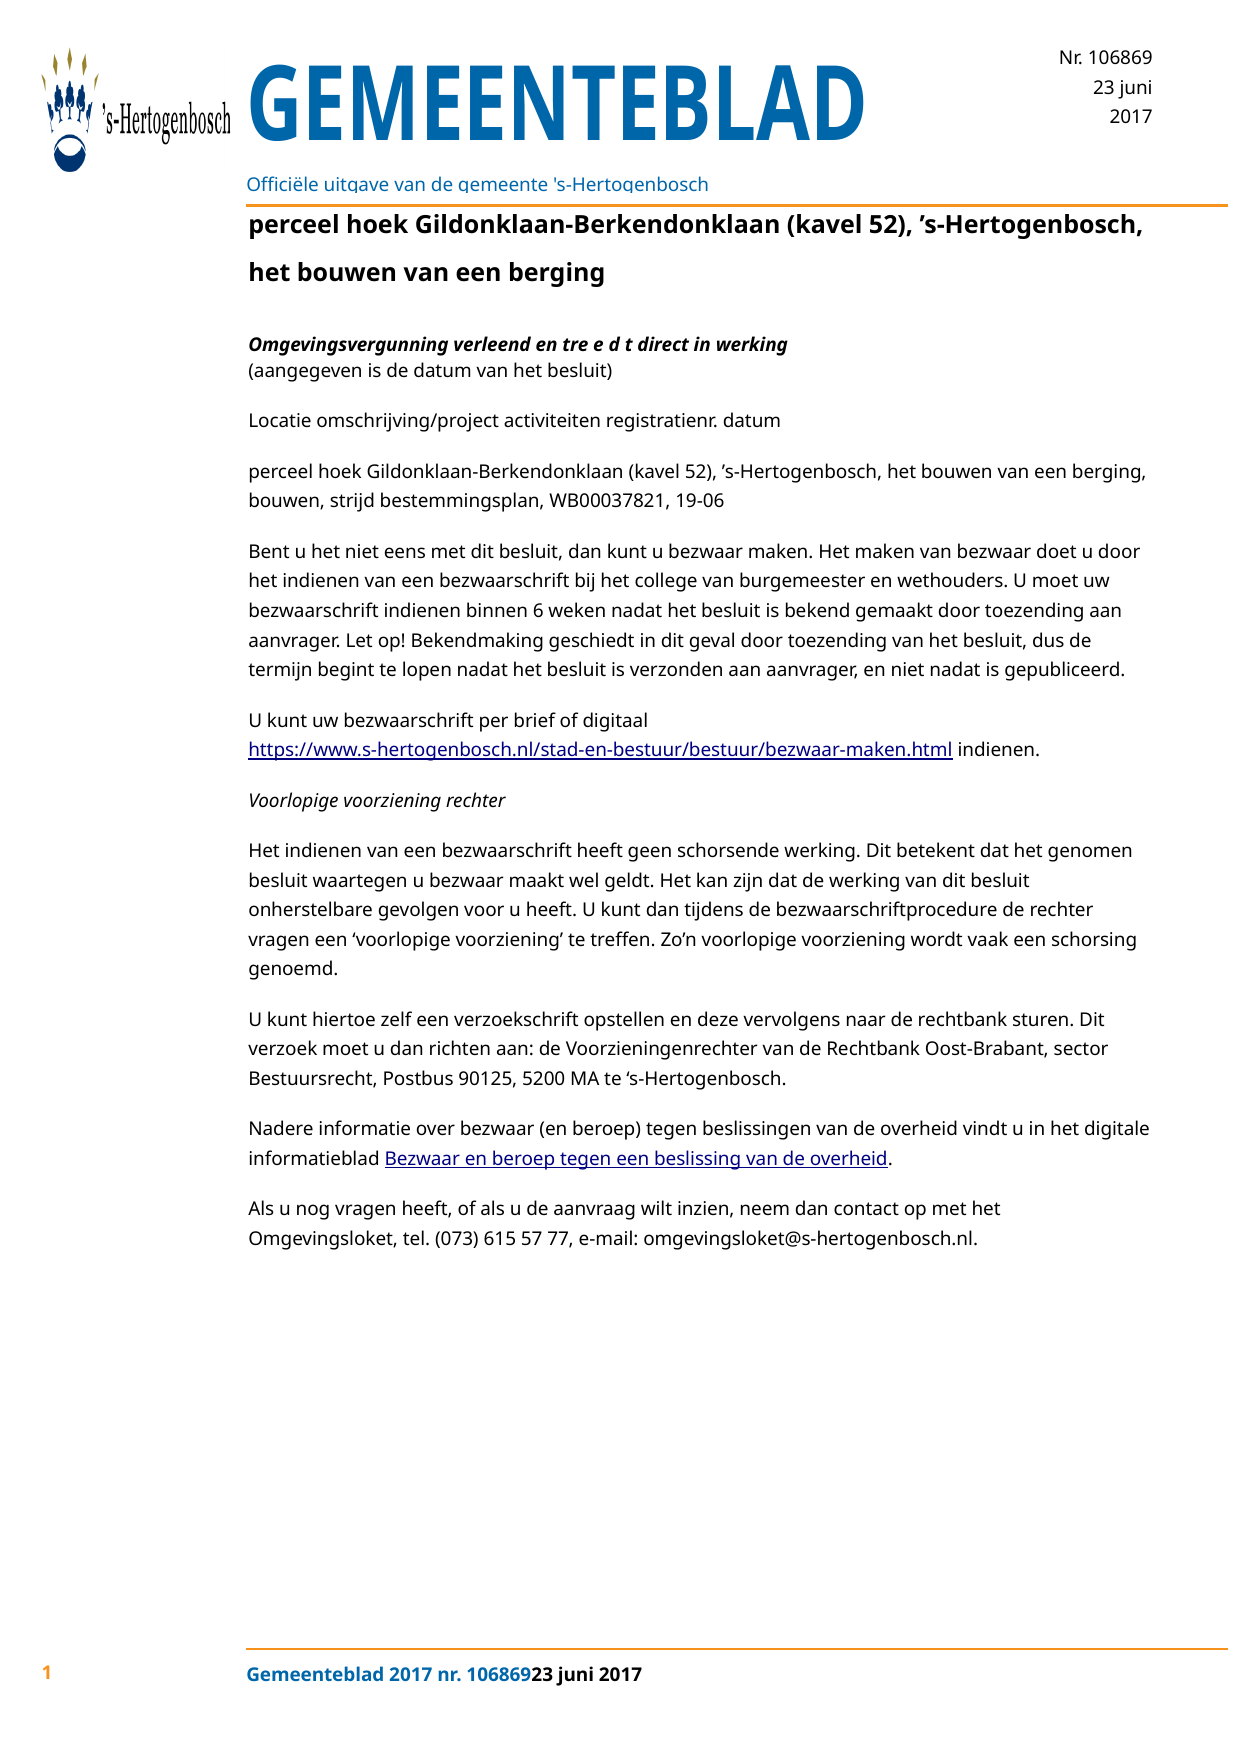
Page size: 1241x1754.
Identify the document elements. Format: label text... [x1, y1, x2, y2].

text Omgevingsvergunning verleend en tre e d t direct in werking [248, 331, 1152, 357]
text (aangegeven is de datum van het besluit) [248, 357, 1152, 383]
text Voorlopige voorziening rechter [248, 787, 1152, 812]
text Het indienen van een bezwaarschrift heeft geen schorsende werking. Dit betekent dat het genomen besluit waartegen u bezwaar maakt wel geldt. Het kan zijn dat de werking van dit besluit onherstelbare gevolgen voor u heeft. U kunt dan tijdens de bezwaarschriftprocedure de rechter vragen een ‘voorlopige voorziening’ te treffen. Zo’n voorlopige voorziening wordt vaak een schorsing genoemd. [248, 837, 1152, 981]
text U kunt uw bezwaarschrift per brief of digitaal https://www.s-hertogenbosch.nl/stad-en-bestuur/bestuur/bezwaar-maken.html indienen. [248, 707, 1152, 762]
text Nadere informatie over bezwaar (en beroep) tegen beslissingen van de overheid vindt u in het digitale informatieblad Bezwaar en beroep tegen een beslissing van de overheid. [248, 1116, 1152, 1171]
text Als u nog vragen heeft, of als u de aanvraag wilt inzien, neem dan contact op met het Omgevingsloket, tel. (073) 615 57 77, e-mail: omgevingsloket@s-hertogenbosch.nl. [248, 1196, 1152, 1251]
text Bent u het niet eens met dit besluit, dan kunt u bezwaar maken. Het maken van bezwaar doet u door het indienen van een bezwaarschrift bij het college van burgemeester en wethouders. U moet uw bezwaarschrift indienen binnen 6 weken nadat het besluit is bekend gemaakt door toezending aan aanvrager. Let op! Bekendmaking geschiedt in dit geval door toezending van het besluit, dus de termijn begint te lopen nadat het besluit is verzonden aan aanvrager, en niet nadat is gepubliceerd. [248, 538, 1152, 682]
text Locatie omschrijving/project activiteiten registratienr. datum [248, 408, 1152, 433]
picture [41, 47, 231, 172]
text U kunt hiertoe zelf een verzoekschrift opstellen en deze vervolgens naar de rechtbank sturen. Dit verzoek moet u dan richten aan: de Voorzieningenrechter van de Rechtbank Oost-Brabant, sector Bestuursrecht, Postbus 90125, 5200 MA te ‘s-Hertogenbosch. [248, 1006, 1152, 1091]
text perceel hoek Gildonklaan-Berkendonklaan (kavel 52), ’s-Hertogenbosch, het bouwen van een berging, bouwen, strijd bestemmingsplan, WB00037821, 19-06 [248, 458, 1152, 513]
text perceel hoek Gildonklaan-Berkendonklaan (kavel 52), ’s-Hertogenbosch, het bouwen van een berging [248, 207, 1152, 288]
